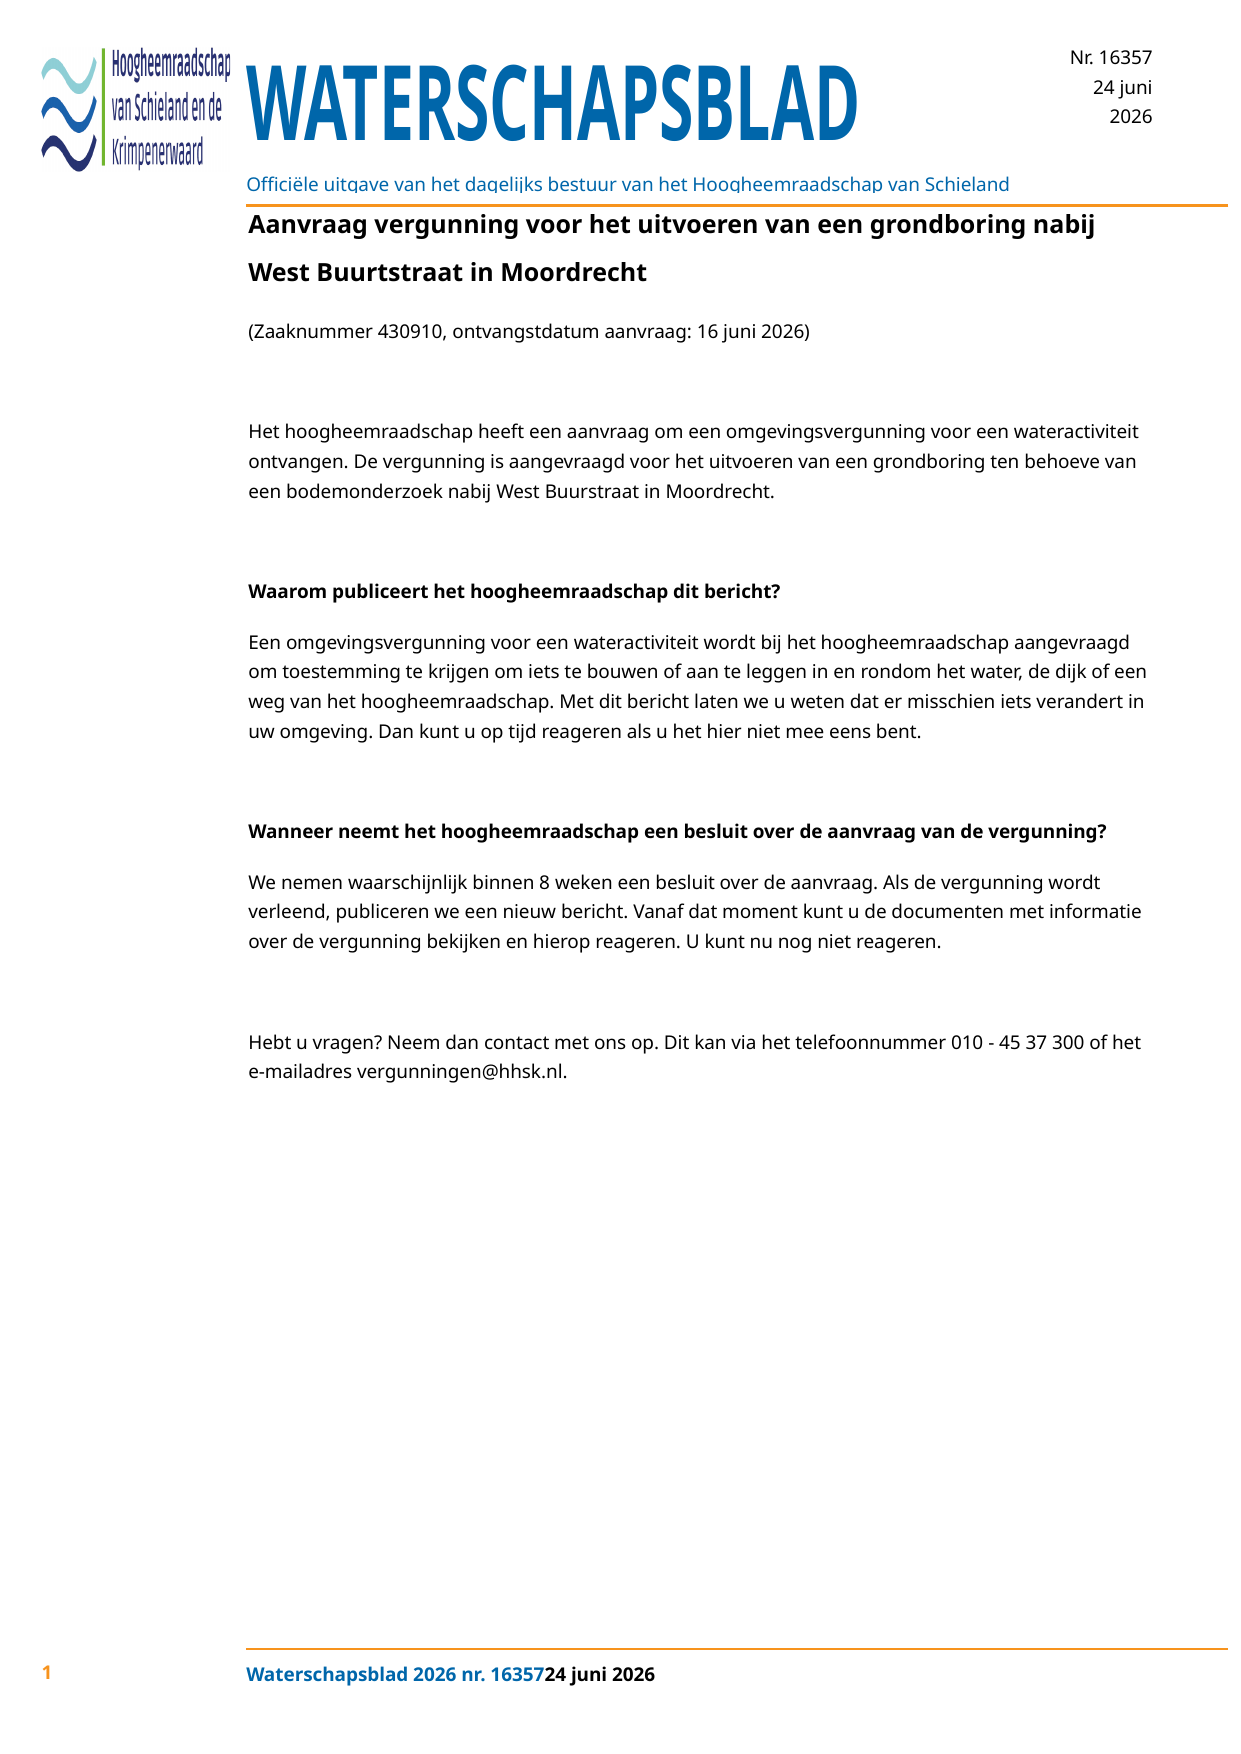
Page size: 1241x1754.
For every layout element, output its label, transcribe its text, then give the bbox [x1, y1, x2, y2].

text Het hoogheemraadschap heeft een aanvraag om een omgevingsvergunning voor een wateractiviteit ontvangen. De vergunning is aangevraagd voor het uitvoeren van een grondboring ten behoeve van een bodemonderzoek nabij West Buurstraat in Moordrecht. [248, 419, 1152, 504]
picture [41, 47, 231, 172]
text (Zaaknummer 430910, ontvangstdatum aanvraag: 16 juni 2026) [248, 318, 1152, 344]
text We nemen waarschijnlijk binnen 8 weken een besluit over de aanvraag. Als de vergunning wordt verleend, publiceren we een nieuw bericht. Vanaf dat moment kunt u de documenten met informatie over de vergunning bekijken en hierop reageren. U kunt nu nog niet reageren. [248, 869, 1152, 954]
text Aanvraag vergunning voor het uitvoeren van een grondboring nabij West Buurtstraat in Moordrecht [248, 207, 1152, 288]
text Hebt u vragen? Neem dan contact met ons op. Dit kan via het telefoonnummer 010 - 45 37 300 of het e-mailadres vergunningen@hhsk.nl. [248, 1029, 1152, 1084]
text Een omgevingsvergunning voor een wateractiviteit wordt bij het hoogheemraadschap aangevraagd om toestemming te krijgen om iets te bouwen of aan te leggen in en rondom het water, de dijk of een weg van het hoogheemraadschap. Met dit bericht laten we u weten dat er misschien iets verandert in uw omgeving. Dan kunt u op tijd reageren als u het hier niet mee eens bent. [248, 629, 1152, 744]
text Waarom publiceert het hoogheemraadschap dit bericht? [248, 579, 1152, 604]
text Wanneer neemt het hoogheemraadschap een besluit over de aanvraag van de vergunning? [248, 819, 1152, 844]
